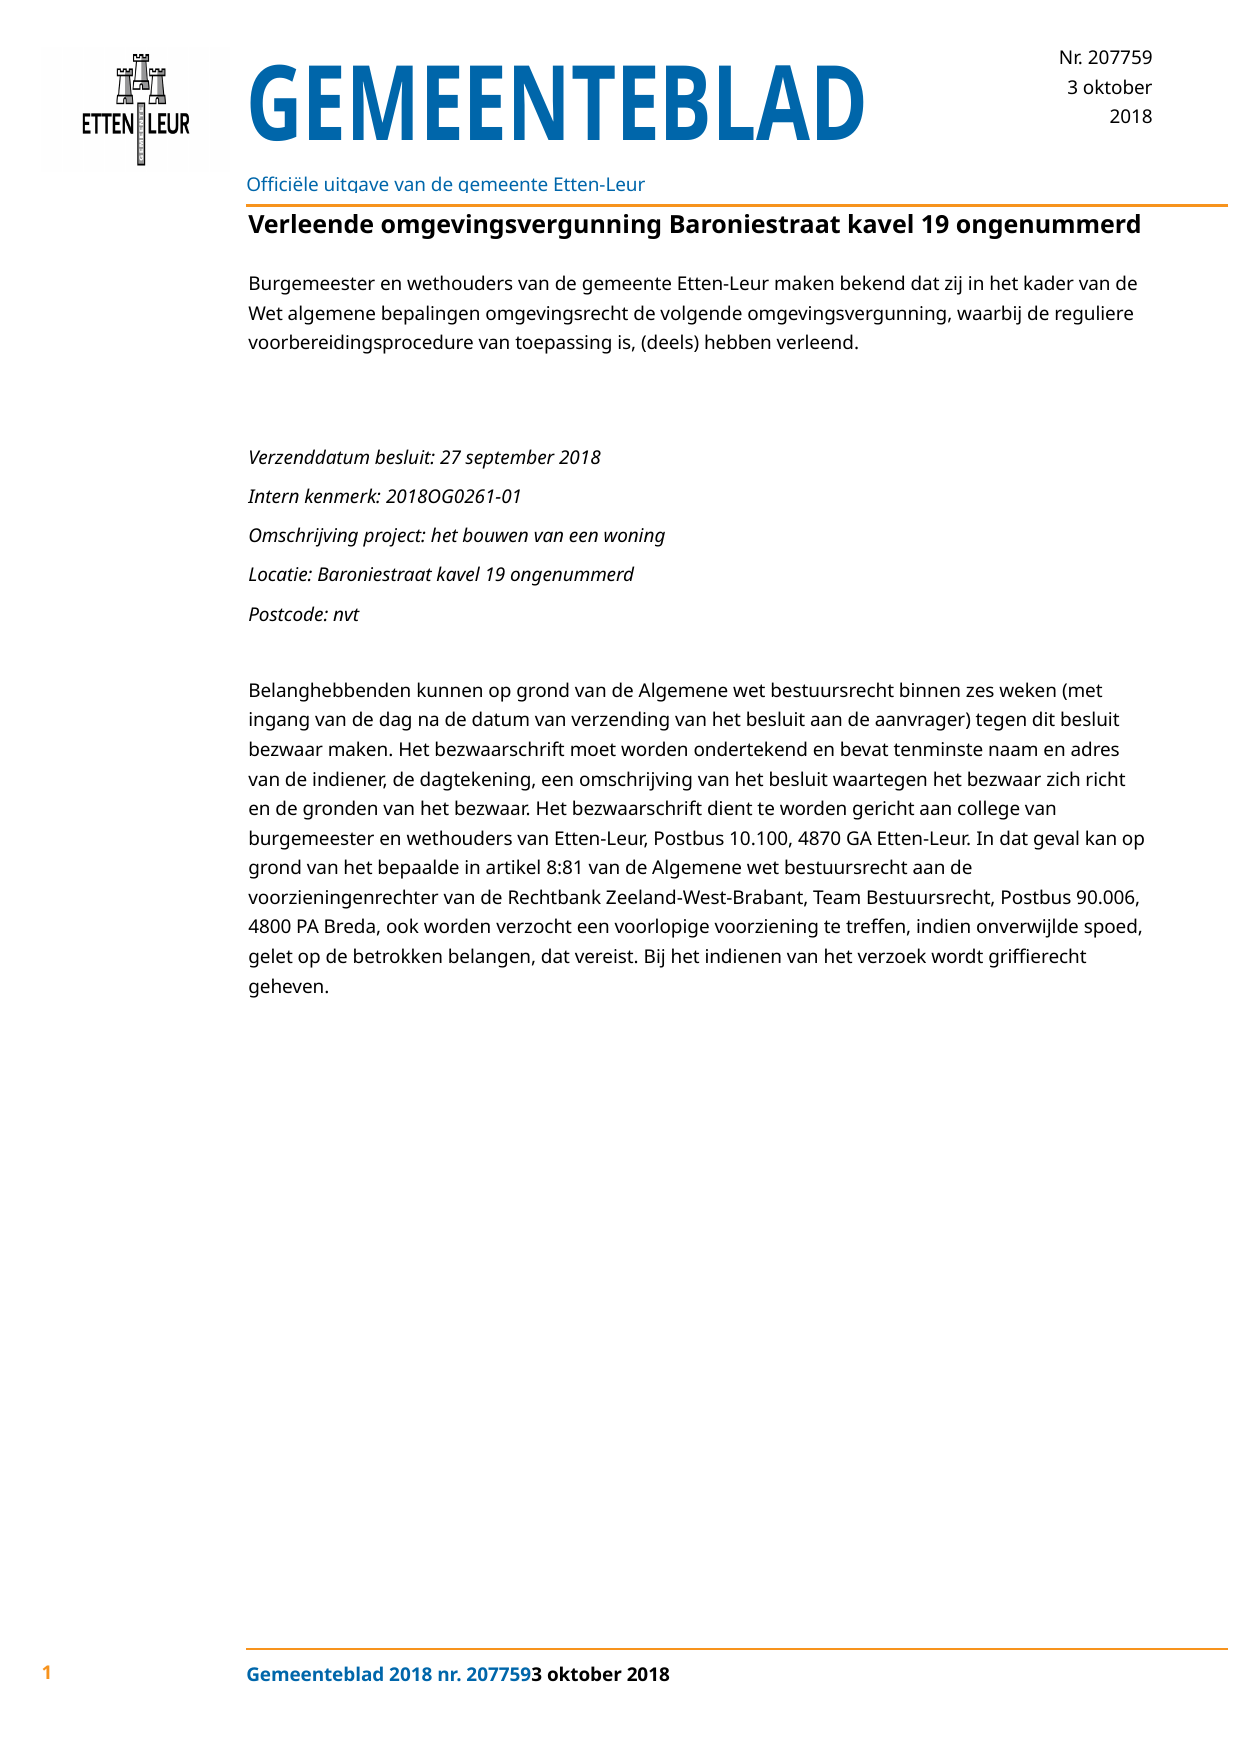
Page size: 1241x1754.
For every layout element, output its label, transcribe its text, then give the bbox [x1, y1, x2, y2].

text Postcode: nvt [248, 601, 1152, 627]
text Omschrijving project: het bouwen van een woning [248, 522, 1152, 548]
text Belanghebbenden kunnen op grond van de Algemene wet bestuursrecht binnen zes weken (met ingang van de dag na de datum van verzending van het besluit aan de aanvrager) tegen dit besluit bezwaar maken. Het bezwaarschrift moet worden ondertekend en bevat tenminste naam en adres van de indiener, de dagtekening, een omschrijving van het besluit waartegen het bezwaar zich richt en de gronden van het bezwaar. Het bezwaarschrift dient te worden gericht aan college van burgemeester en wethouders van Etten-Leur, Postbus 10.100, 4870 GA Etten-Leur. In dat geval kan op grond van het bepaalde in artikel 8:81 van de Algemene wet bestuursrecht aan de voorzieningenrechter van de Rechtbank Zeeland-West-Brabant, Team Bestuursrecht, Postbus 90.006, 4800 PA Breda, ook worden verzocht een voorlopige voorziening te treffen, indien onverwijlde spoed, gelet op de betrokken belangen, dat vereist. Bij het indienen van het verzoek wordt griffierecht geheven. [248, 677, 1152, 999]
text Locatie: Baroniestraat kavel 19 ongenummerd [248, 562, 1152, 587]
text Verleende omgevingsvergunning Baroniestraat kavel 19 ongenummerd [248, 207, 1152, 241]
picture [41, 47, 231, 172]
text Intern kenmerk: 2018OG0261-01 [248, 483, 1152, 509]
text Verzenddatum besluit: 27 september 2018 [248, 444, 1152, 469]
text Burgemeester en wethouders van de gemeente Etten-Leur maken bekend dat zij in het kader van de Wet algemene bepalingen omgevingsrecht de volgende omgevingsvergunning, waarbij de reguliere voorbereidingsprocedure van toepassing is, (deels) hebben verleend. [248, 270, 1152, 355]
